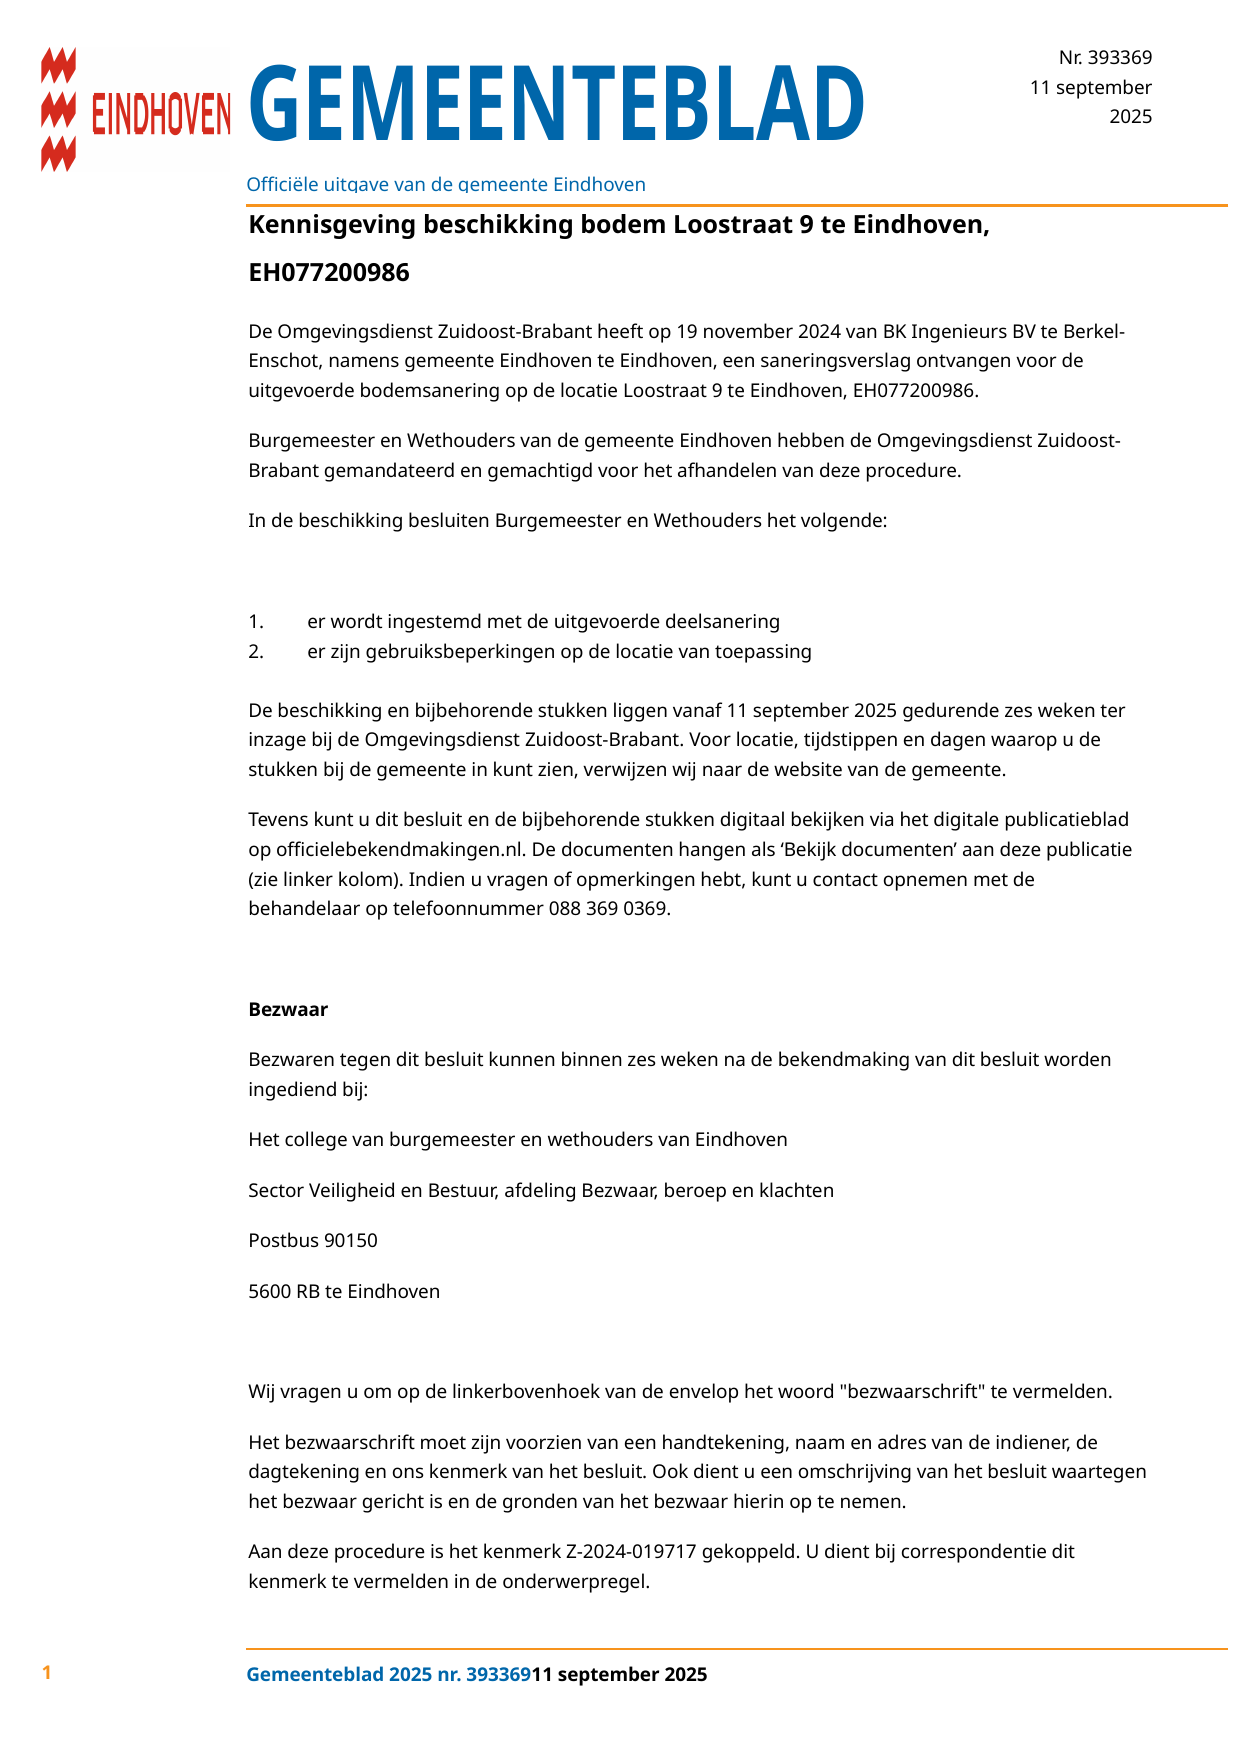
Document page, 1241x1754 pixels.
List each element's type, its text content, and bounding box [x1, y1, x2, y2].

text Postbus 90150 [248, 1227, 1152, 1253]
text In de beschikking besluiten Burgemeester en Wethouders het volgende: [248, 507, 1152, 533]
text De beschikking en bijbehorende stukken liggen vanaf 11 september 2025 gedurende zes weken ter inzage bij de Omgevingsdienst Zuidoost-Brabant. Voor locatie, tijdstippen en dagen waarop u de stukken bij de gemeente in kunt zien, verwijzen wij naar de website van de gemeente. [248, 697, 1152, 782]
text Aan deze procedure is het kenmerk Z-2024-019717 gekoppeld. U dient bij correspondentie dit kenmerk te vermelden in de onderwerpregel. [248, 1539, 1152, 1594]
list er wordt ingestemd met de uitgevoerde deelsanering [248, 608, 1152, 634]
picture [41, 47, 231, 172]
text Kennisgeving beschikking bodem Loostraat 9 te Eindhoven, EH077200986 [248, 207, 1152, 288]
text Het bezwaarschrift moet zijn voorzien van een handtekening, naam en adres van de indiener, de dagtekening en ons kenmerk van het besluit. Ook dient u een omschrijving van het besluit waartegen het bezwaar gericht is en de gronden van het bezwaar hierin op te nemen. [248, 1429, 1152, 1514]
text Bezwaren tegen dit besluit kunnen binnen zes weken na de bekendmaking van dit besluit worden ingediend bij: [248, 1047, 1152, 1102]
text Sector Veiligheid en Bestuur, afdeling Bezwaar, beroep en klachten [248, 1177, 1152, 1203]
text Burgemeester en Wethouders van de gemeente Eindhoven hebben de Omgevingsdienst Zuidoost-Brabant gemandateerd en gemachtigd voor het afhandelen van deze procedure. [248, 427, 1152, 483]
text Bezwaar [248, 996, 1152, 1022]
text De Omgevingsdienst Zuidoost-Brabant heeft op 19 november 2024 van BK Ingenieurs BV te Berkel-Enschot, namens gemeente Eindhoven te Eindhoven, een saneringsverslag ontvangen voor de uitgevoerde bodemsanering op de locatie Loostraat 9 te Eindhoven, EH077200986. [248, 318, 1152, 403]
text Het college van burgemeester en wethouders van Eindhoven [248, 1127, 1152, 1152]
text 5600 RB te Eindhoven [248, 1278, 1152, 1304]
text Wij vragen u om op de linkerbovenhoek van de envelop het woord "bezwaarschrift" te vermelden. [248, 1379, 1152, 1404]
text Tevens kunt u dit besluit en de bijbehorende stukken digitaal bekijken via het digitale publicatieblad op officielebekendmakingen.nl. De documenten hangen als ‘Bekijk documenten’ aan deze publicatie (zie linker kolom). Indien u vragen of opmerkingen hebt, kunt u contact opnemen met de behandelaar op telefoonnummer 088 369 0369. [248, 807, 1152, 921]
list er zijn gebruiksbeperkingen op de locatie van toepassing [248, 638, 1152, 664]
